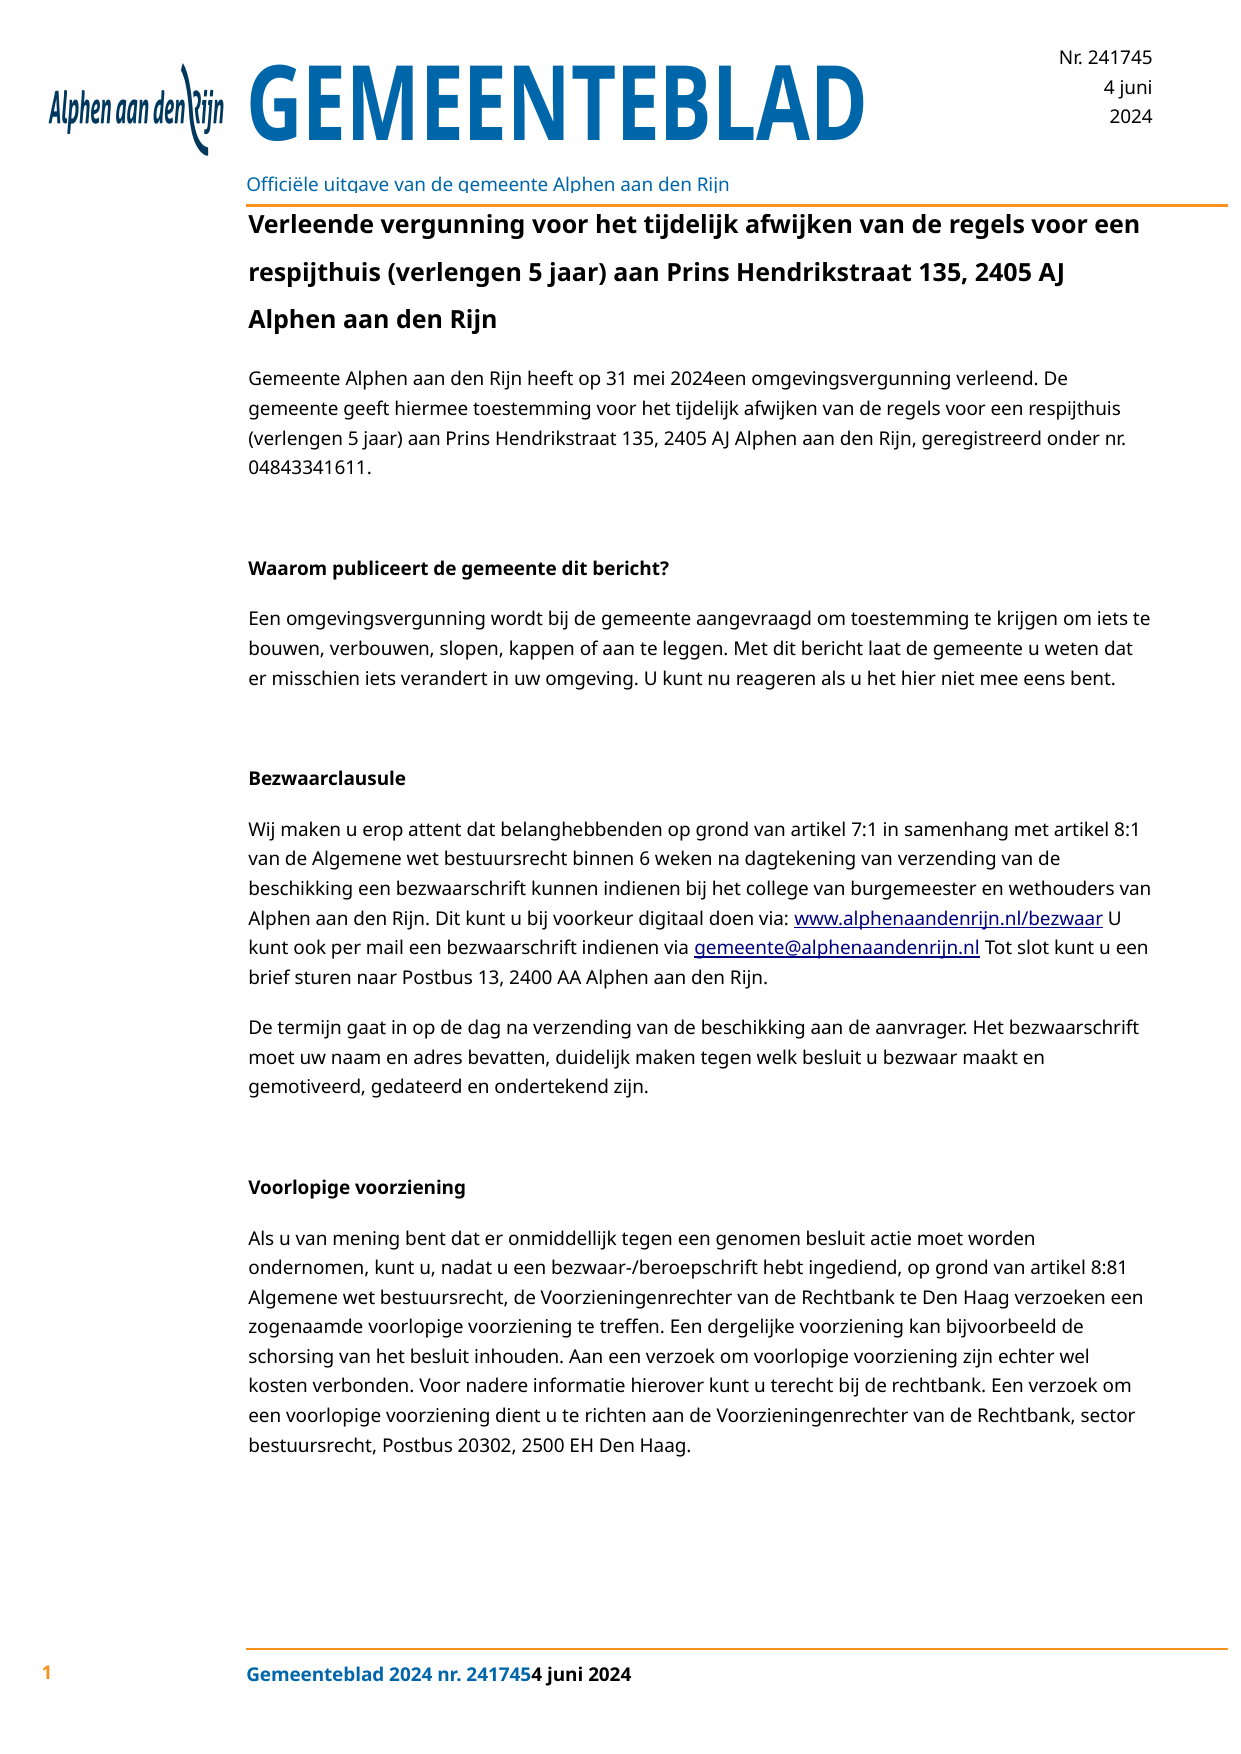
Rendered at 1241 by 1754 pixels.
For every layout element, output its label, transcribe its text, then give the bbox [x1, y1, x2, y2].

text Gemeente Alphen aan den Rijn heeft op 31 mei 2024een omgevingsvergunning verleend. De gemeente geeft hiermee toestemming voor het tijdelijk afwijken van de regels voor een respijthuis (verlengen 5 jaar) aan Prins Hendrikstraat 135, 2405 AJ Alphen aan den Rijn, geregistreerd onder nr. 04843341611. [248, 366, 1152, 480]
text Voorlopige voorziening [248, 1174, 1152, 1200]
text De termijn gaat in op de dag na verzending van de beschikking aan de aanvrager. Het bezwaarschrift moet uw naam en adres bevatten, duidelijk maken tegen welk besluit u bezwaar maakt en gemotiveerd, gedateerd en ondertekend zijn. [248, 1014, 1152, 1099]
text Bezwaarclausule [248, 766, 1152, 791]
text Waarom publiceert de gemeente dit bericht? [248, 555, 1152, 581]
picture [41, 47, 231, 172]
text Wij maken u erop attent dat belanghebbenden op grond van artikel 7:1 in samenhang met artikel 8:1 van de Algemene wet bestuursrecht binnen 6 weken na dagtekening van verzending van de beschikking een bezwaarschrift kunnen indienen bij het college van burgemeester en wethouders van Alphen aan den Rijn. Dit kunt u bij voorkeur digitaal doen via: www.alphenaandenrijn.nl/bezwaar U kunt ook per mail een bezwaarschrift indienen via gemeente@alphenaandenrijn.nl Tot slot kunt u een brief sturen naar Postbus 13, 2400 AA Alphen aan den Rijn. [248, 816, 1152, 989]
text Een omgevingsvergunning wordt bij de gemeente aangevraagd om toestemming te krijgen om iets te bouwen, verbouwen, slopen, kappen of aan te leggen. Met dit bericht laat de gemeente u weten dat er misschien iets verandert in uw omgeving. U kunt nu reageren als u het hier niet mee eens bent. [248, 606, 1152, 690]
text Verleende vergunning voor het tijdelijk afwijken van de regels voor een respijthuis (verlengen 5 jaar) aan Prins Hendrikstraat 135, 2405 AJ Alphen aan den Rijn [248, 207, 1152, 336]
text Als u van mening bent dat er onmiddellijk tegen een genomen besluit actie moet worden ondernomen, kunt u, nadat u een bezwaar-/beroepschrift hebt ingediend, op grond van artikel 8:81 Algemene wet bestuursrecht, de Voorzieningenrechter van de Rechtbank te Den Haag verzoeken een zogenaamde voorlopige voorziening te treffen. Een dergelijke voorziening kan bijvoorbeeld de schorsing van het besluit inhouden. Aan een verzoek om voorlopige voorziening zijn echter wel kosten verbonden. Voor nadere informatie hierover kunt u terecht bij de rechtbank. Een verzoek om een voorlopige voorziening dient u te richten aan de Voorzieningenrechter van de Rechtbank, sector bestuursrecht, Postbus 20302, 2500 EH Den Haag. [248, 1225, 1152, 1457]
